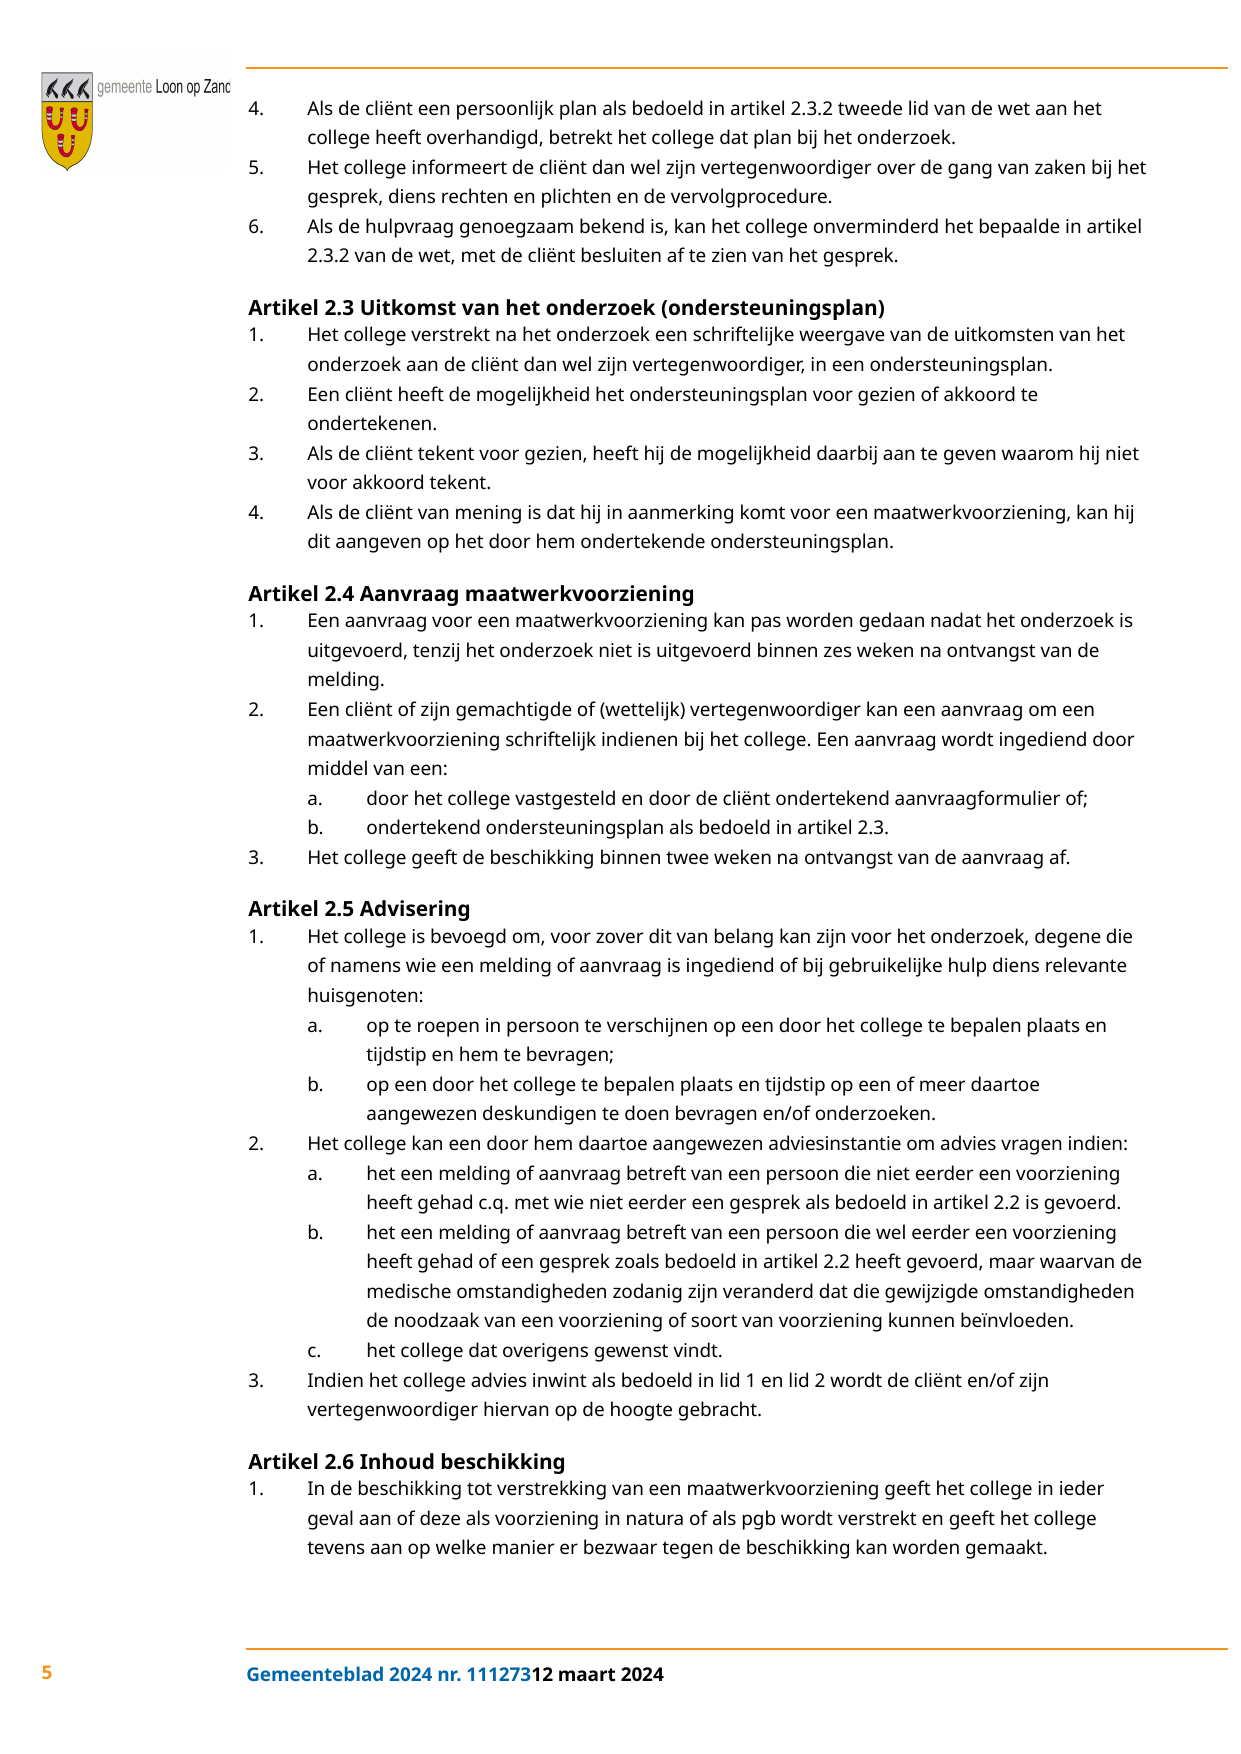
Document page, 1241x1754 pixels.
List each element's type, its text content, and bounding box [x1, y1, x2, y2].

list Als de cliënt van mening is dat hij in aanmerking komt voor een maatwerkvoorziening, kan hij dit aangeven op het door hem ondertekende ondersteuningsplan. [248, 499, 1152, 554]
list Een aanvraag voor een maatwerkvoorziening kan pas worden gedaan nadat het onderzoek is uitgevoerd, tenzij het onderzoek niet is uitgevoerd binnen zes weken na ontvangst van de melding. [248, 607, 1152, 692]
picture [41, 47, 231, 172]
list Als de cliënt een persoonlijk plan als bedoeld in artikel 2.3.2 tweede lid van de wet aan het college heeft overhandigd, betrekt het college dat plan bij het onderzoek. [248, 95, 1152, 150]
list het college dat overigens gewenst vindt. [307, 1337, 1152, 1363]
list Het college verstrekt na het onderzoek een schriftelijke weergave van de uitkomsten van het onderzoek aan de cliënt dan wel zijn vertegenwoordiger, in een ondersteuningsplan. [248, 322, 1152, 377]
list Een cliënt heeft de mogelijkheid het ondersteuningsplan voor gezien of akkoord te ondertekenen. [248, 381, 1152, 436]
list Indien het college advies inwint als bedoeld in lid 1 en lid 2 wordt de cliënt en/of zijn vertegenwoordiger hiervan op de hoogte gebracht. [248, 1367, 1152, 1422]
list Als de cliënt tekent voor gezien, heeft hij de mogelijkheid daarbij aan te geven waarom hij niet voor akkoord tekent. [248, 440, 1152, 495]
text Artikel 2.3 Uitkomst van het onderzoek (ondersteuningsplan) [248, 293, 1152, 322]
list het een melding of aanvraag betreft van een persoon die wel eerder een voorziening heeft gehad of een gesprek zoals bedoeld in artikel 2.2 heeft gevoerd, maar waarvan de medische omstandigheden zodanig zijn veranderd dat die gewijzigde omstandigheden de noodzaak van een voorziening of soort van voorziening kunnen beïnvloeden. [307, 1219, 1152, 1333]
list Het college informeert de cliënt dan wel zijn vertegenwoordiger over de gang van zaken bij het gesprek, diens rechten en plichten en de vervolgprocedure. [248, 154, 1152, 209]
list door het college vastgesteld en door de cliënt ondertekend aanvraagformulier of; [307, 785, 1152, 811]
list In de beschikking tot verstrekking van een maatwerkvoorziening geeft het college in ieder geval aan of deze als voorziening in natura of als pgb wordt verstrekt en geeft het college tevens aan op welke manier er bezwaar tegen de beschikking kan worden gemaakt. [248, 1475, 1152, 1560]
list Een cliënt of zijn gemachtigde of (wettelijk) vertegenwoordiger kan een aanvraag om een maatwerkvoorziening schriftelijk indienen bij het college. Een aanvraag wordt ingediend door middel van een: [248, 696, 1152, 781]
list Het college is bevoegd om, voor zover dit van belang kan zijn voor het onderzoek, degene die of namens wie een melding of aanvraag is ingediend of bij gebruikelijke hulp diens relevante huisgenoten: [248, 923, 1152, 1008]
list op een door het college te bepalen plaats en tijdstip op een of meer daartoe aangewezen deskundigen te doen bevragen en/of onderzoeken. [307, 1071, 1152, 1126]
list Als de hulpvraag genoegzaam bekend is, kan het college onverminderd het bepaalde in artikel 2.3.2 van de wet, met de cliënt besluiten af te zien van het gesprek. [248, 213, 1152, 268]
list op te roepen in persoon te verschijnen op een door het college te bepalen plaats en tijdstip en hem te bevragen; [307, 1012, 1152, 1067]
list ondertekend ondersteuningsplan als bedoeld in artikel 2.3. [307, 814, 1152, 840]
text Artikel 2.5 Advisering [248, 894, 1152, 923]
list het een melding of aanvraag betreft van een persoon die niet eerder een voorziening heeft gehad c.q. met wie niet eerder een gesprek als bedoeld in artikel 2.2 is gevoerd. [307, 1160, 1152, 1215]
list Het college kan een door hem daartoe aangewezen adviesinstantie om advies vragen indien: [248, 1130, 1152, 1156]
list Het college geeft de beschikking binnen twee weken na ontvangst van de aanvraag af. [248, 844, 1152, 870]
text Artikel 2.4 Aanvraag maatwerkvoorziening [248, 579, 1152, 607]
text Artikel 2.6 Inhoud beschikking [248, 1447, 1152, 1475]
